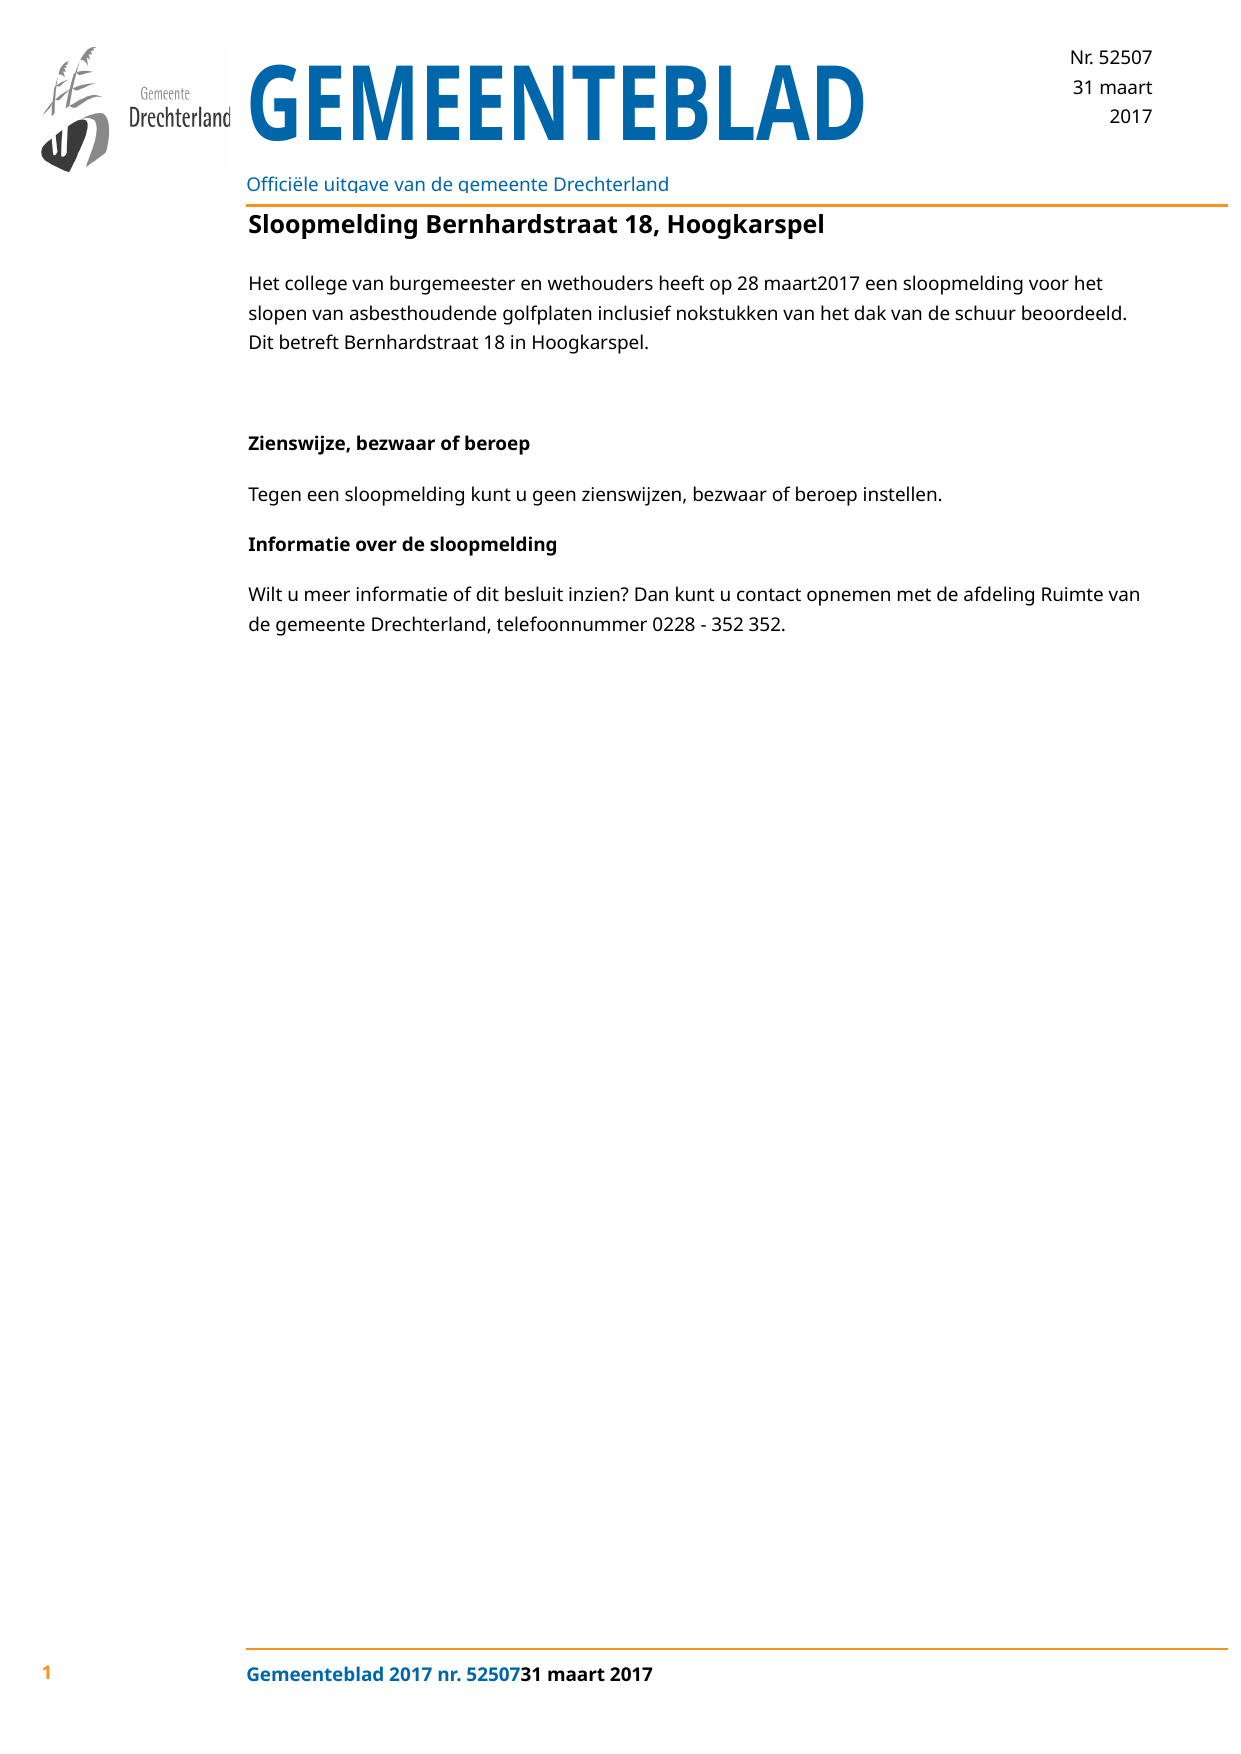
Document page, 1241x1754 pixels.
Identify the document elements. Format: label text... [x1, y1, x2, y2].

text Sloopmelding Bernhardstraat 18, Hoogkarspel [248, 207, 1152, 241]
text Het college van burgemeester en wethouders heeft op 28 maart2017 een sloopmelding voor het slopen van asbesthoudende golfplaten inclusief nokstukken van het dak van de schuur beoordeeld. Dit betreft Bernhardstraat 18 in Hoogkarspel. [248, 270, 1152, 355]
text Tegen een sloopmelding kunt u geen zienswijzen, bezwaar of beroep instellen. [248, 481, 1152, 506]
text Zienswijze, bezwaar of beroep [248, 430, 1152, 456]
text Informatie over de sloopmelding [248, 531, 1152, 557]
picture [41, 47, 231, 172]
text Wilt u meer informatie of dit besluit inzien? Dan kunt u contact opnemen met de afdeling Ruimte van de gemeente Drechterland, telefoonnummer 0228 - 352 352. [248, 582, 1152, 637]
